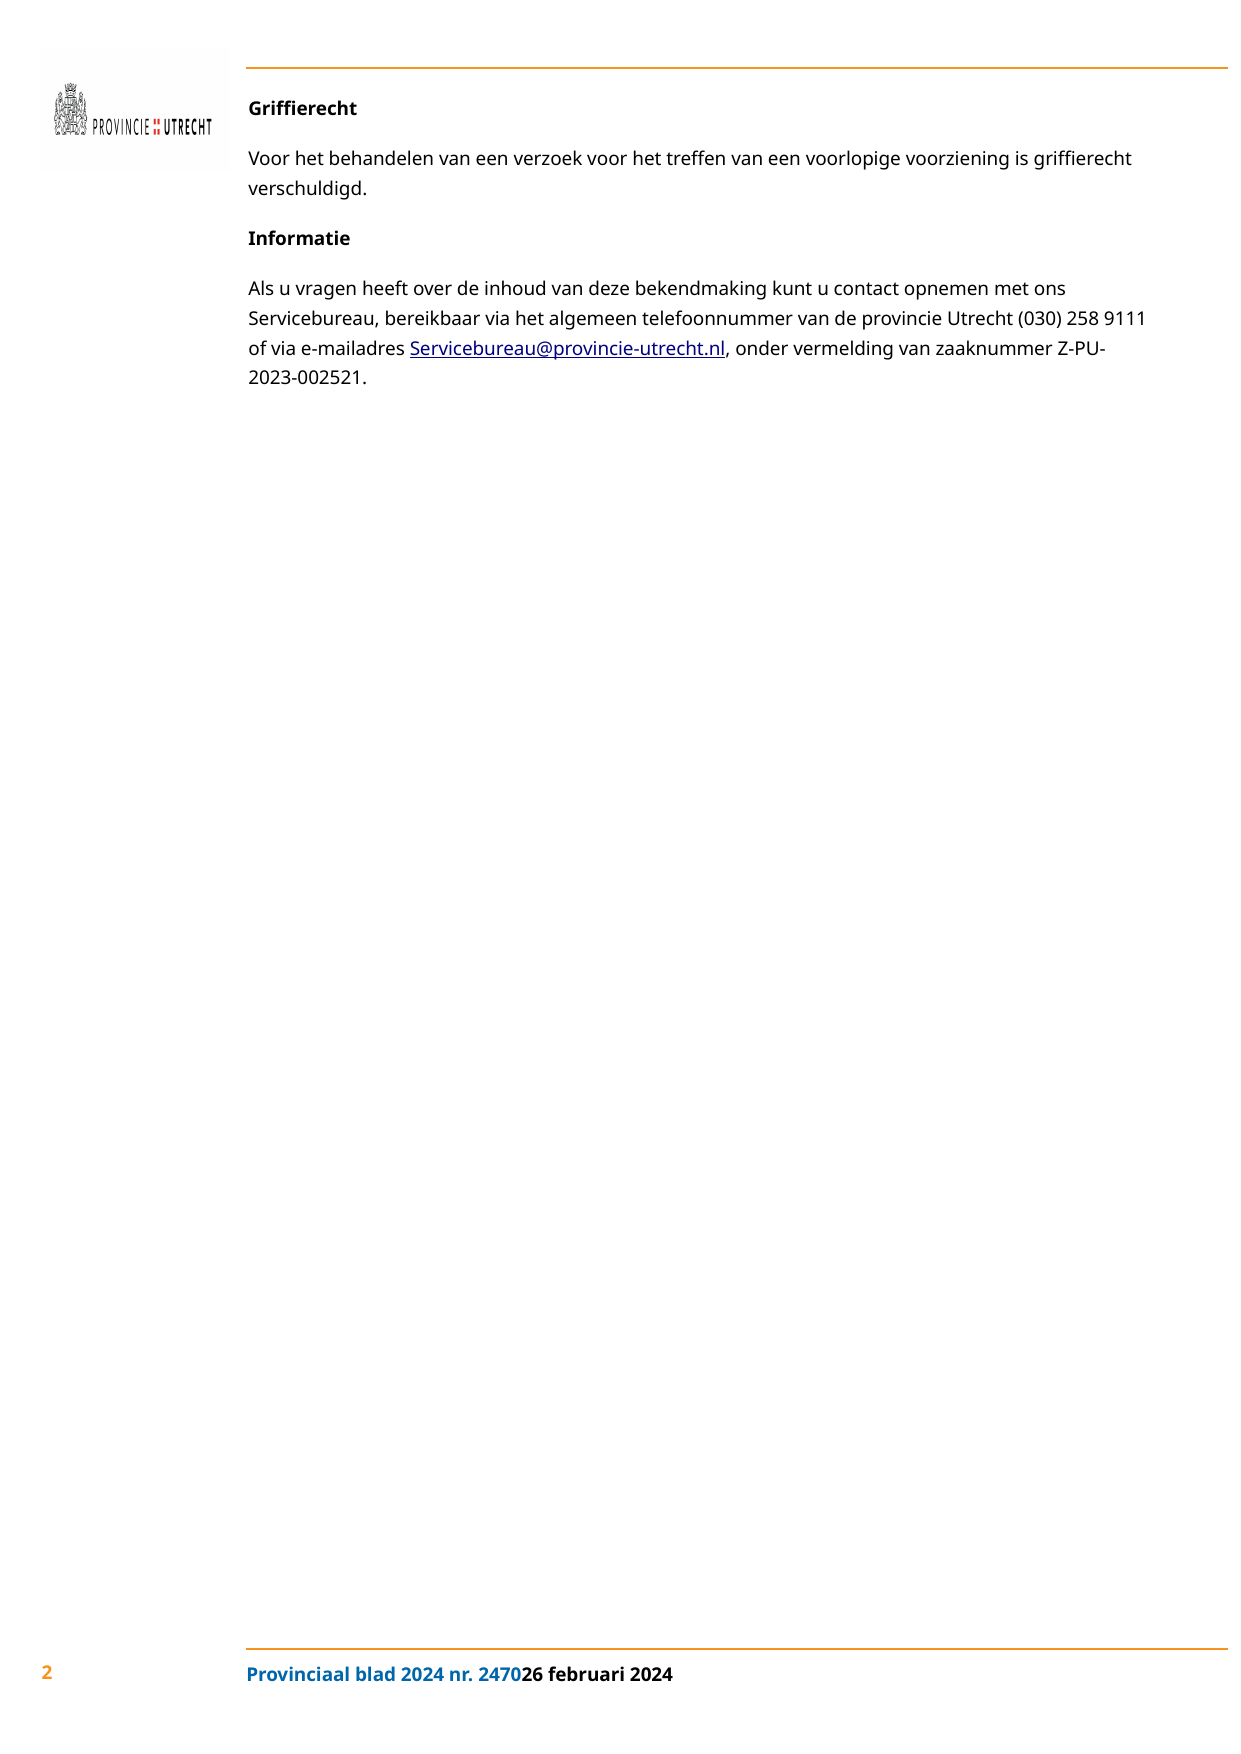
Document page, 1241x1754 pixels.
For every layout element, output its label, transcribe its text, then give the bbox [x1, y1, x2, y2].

text Als u vragen heeft over de inhoud van deze bekendmaking kunt u contact opnemen met ons Servicebureau, bereikbaar via het algemeen telefoonnummer van de provincie Utrecht (030) 258 9111 of via e-mailadres Servicebureau@provincie-utrecht.nl, onder vermelding van zaaknummer Z-PU-2023-002521. [248, 276, 1152, 390]
text Griffierecht [248, 95, 1152, 121]
text Informatie [248, 225, 1152, 251]
picture [41, 47, 231, 172]
text Voor het behandelen van een verzoek voor het treffen van een voorlopige voorziening is griffierecht verschuldigd. [248, 145, 1152, 201]
